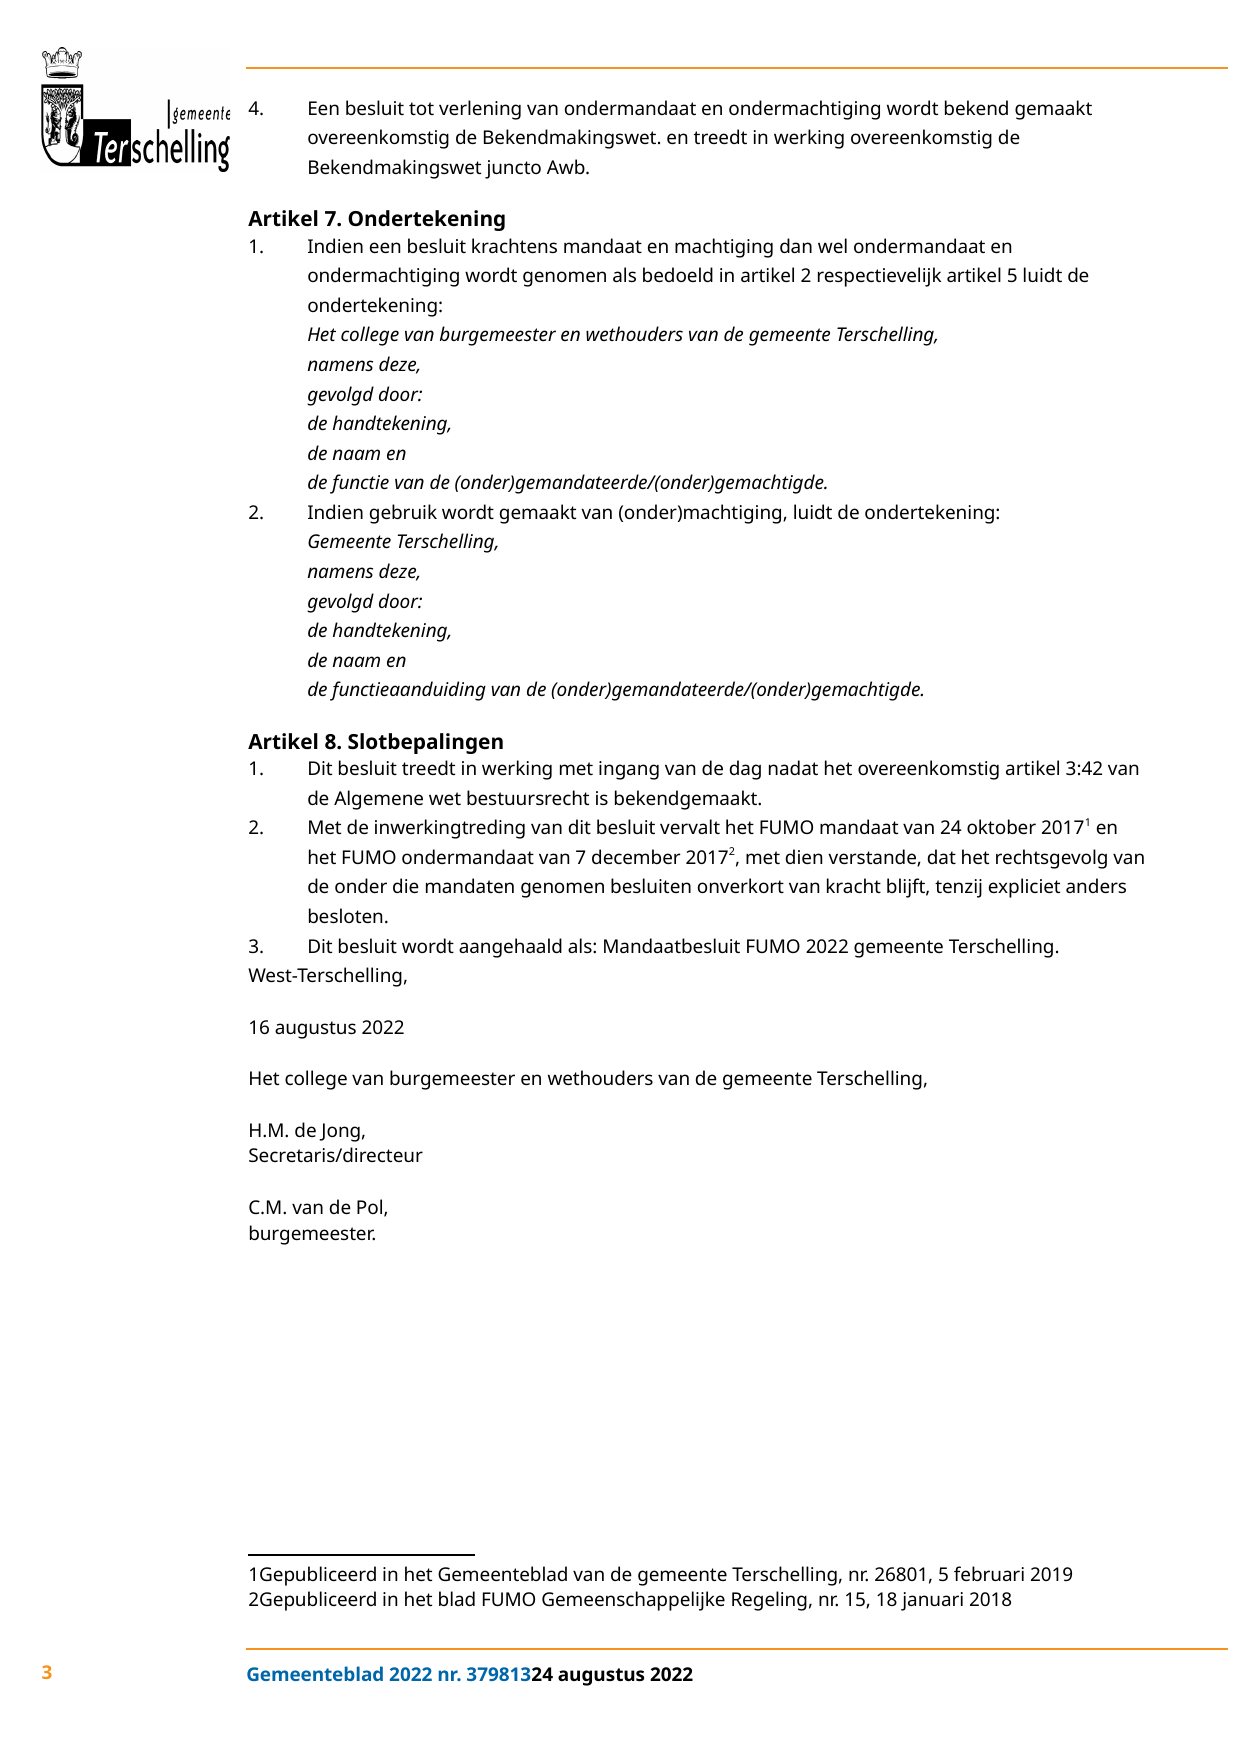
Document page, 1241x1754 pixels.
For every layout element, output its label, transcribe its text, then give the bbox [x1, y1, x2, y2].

list Gepubliceerd in het blad FUMO Gemeenschappelijke Regeling, nr. 15, 18 januari 2018 [248, 1586, 1152, 1612]
text Artikel 7. Ondertekening [248, 204, 1152, 233]
list gevolgd door: [248, 588, 1152, 613]
text burgemeester. [248, 1220, 1152, 1246]
list Gepubliceerd in het Gemeenteblad van de gemeente Terschelling, nr. 26801, 5 februari 2019 [248, 1561, 1152, 1586]
list de handtekening, [248, 410, 1152, 436]
list de functieaanduiding van de (onder)gemandateerde/(onder)gemachtigde. [248, 677, 1152, 702]
list de naam en [248, 440, 1152, 466]
text H.M. de Jong, [248, 1117, 1152, 1143]
list Gemeente Terschelling, [248, 529, 1152, 554]
list gevolgd door: [248, 381, 1152, 406]
list Dit besluit wordt aangehaald als: Mandaatbesluit FUMO 2022 gemeente Terschelling. [248, 933, 1152, 959]
list de functie van de (onder)gemandateerde/(onder)gemachtigde. [248, 469, 1152, 495]
list namens deze, [248, 351, 1152, 377]
text Secretaris/directeur [248, 1143, 1152, 1168]
text C.M. van de Pol, [248, 1194, 1152, 1220]
list Het college van burgemeester en wethouders van de gemeente Terschelling, [248, 322, 1152, 347]
list Een besluit tot verlening van ondermandaat en ondermachtiging wordt bekend gemaakt overeenkomstig de Bekendmakingswet. en treedt in werking overeenkomstig de Bekendmakingswet juncto Awb. [248, 95, 1152, 180]
list de naam en [248, 647, 1152, 673]
list de handtekening, [248, 617, 1152, 643]
text 16 augustus 2022 [248, 1014, 1152, 1040]
picture [41, 47, 231, 172]
list Indien een besluit krachtens mandaat en machtiging dan wel ondermandaat en ondermachtiging wordt genomen als bedoeld in artikel 2 respectievelijk artikel 5 luidt de ondertekening: [248, 233, 1152, 318]
list Met de inwerkingtreding van dit besluit vervalt het FUMO mandaat van 24 oktober 2017 en het FUMO ondermandaat van 7 december 2017, met dien verstande, dat het rechtsgevolg van de onder die mandaten genomen besluiten onverkort van kracht blijft, tenzij expliciet anders besloten. [248, 814, 1152, 929]
text West-Terschelling, [248, 962, 1152, 988]
list Indien gebruik wordt gemaakt van (onder)machtiging, luidt de ondertekening: [248, 499, 1152, 525]
text Artikel 8. Slotbepalingen [248, 727, 1152, 755]
list Dit besluit treedt in werking met ingang van de dag nadat het overeenkomstig artikel 3:42 van de Algemene wet bestuursrecht is bekendgemaakt. [248, 755, 1152, 811]
text Het college van burgemeester en wethouders van de gemeente Terschelling, [248, 1065, 1152, 1091]
list namens deze, [248, 558, 1152, 584]
